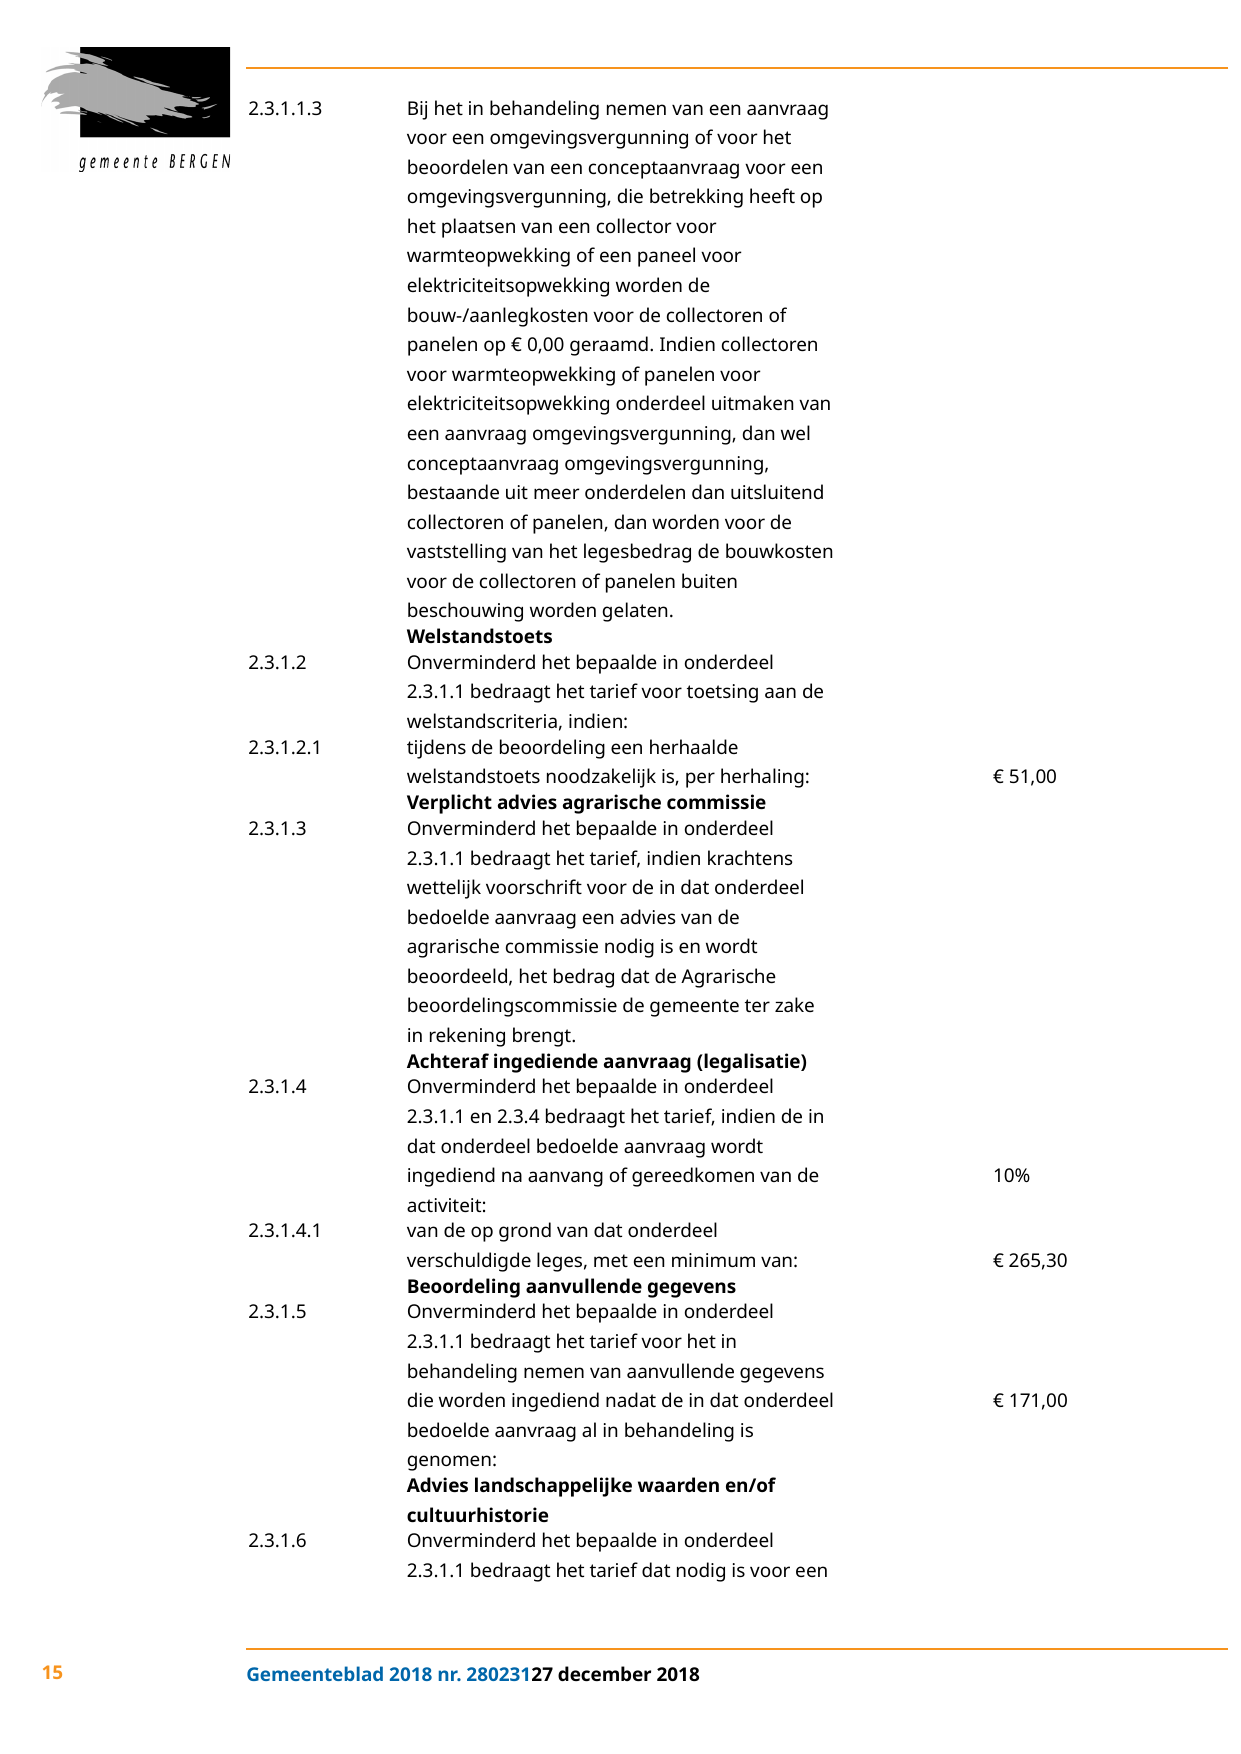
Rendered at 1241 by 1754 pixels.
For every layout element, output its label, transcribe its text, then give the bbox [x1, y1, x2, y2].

table_cell [248, 1273, 407, 1299]
table_cell [993, 1048, 1152, 1074]
table_cell Achteraf ingediende aanvraag (legalisatie) [407, 1048, 834, 1074]
table_cell 2.3.1.3 [248, 815, 407, 1048]
table_cell [834, 1273, 993, 1299]
table_cell [834, 1299, 993, 1472]
table_cell [834, 789, 993, 815]
table_cell Onverminderd het bepaalde in onderdeel 2.3.1.1 bedraagt het tarief voor het in behandeling nemen van aanvullende gegevens die worden ingediend nadat de in dat onderdeel bedoelde aanvraag al in behandeling is genomen: [407, 1299, 834, 1472]
table_cell tijdens de beoordeling een herhaalde welstandstoets noodzakelijk is, per herhaling: [407, 734, 834, 789]
table_cell [834, 1048, 993, 1074]
table_cell 2.3.1.4 [248, 1074, 407, 1218]
table_cell [834, 1473, 993, 1528]
table_cell € 171,00 [993, 1299, 1152, 1472]
table_cell [993, 1528, 1152, 1583]
table_cell [993, 1473, 1152, 1528]
table_cell [834, 624, 993, 649]
table_cell [834, 95, 993, 623]
table_cell Verplicht advies agrarische commissie [407, 789, 834, 815]
table_cell van de op grond van dat onderdeel verschuldigde leges, met een minimum van: [407, 1218, 834, 1273]
table_cell 2.3.1.6 [248, 1528, 407, 1583]
table_cell Bij het in behandeling nemen van een aanvraag voor een omgevingsvergunning of voor het beoordelen van een conceptaanvraag voor een omgevingsvergunning, die betrekking heeft op het plaatsen van een collector voor warmteopwekking of een paneel voor elektriciteitsopwekking worden de bouw-/aanlegkosten voor de collectoren of panelen op € 0,00 geraamd. Indien collectoren voor warmteopwekking of panelen voor elektriciteitsopwekking onderdeel uitmaken van een aanvraag omgevingsvergunning, dan wel conceptaanvraag omgevingsvergunning, bestaande uit meer onderdelen dan uitsluitend collectoren of panelen, dan worden voor de vaststelling van het legesbedrag de bouwkosten voor de collectoren of panelen buiten beschouwing worden gelaten. [407, 95, 834, 623]
table_cell 2.3.1.2 [248, 649, 407, 734]
table_cell Onverminderd het bepaalde in onderdeel 2.3.1.1 bedraagt het tarief voor toetsing aan de welstandscriteria, indien: [407, 649, 834, 734]
table_cell € 51,00 [993, 734, 1152, 789]
table_cell 2.3.1.5 [248, 1299, 407, 1472]
table_cell [834, 649, 993, 734]
table_cell [834, 1074, 993, 1218]
table_cell [834, 1218, 993, 1273]
table_cell [248, 624, 407, 649]
table_cell [248, 789, 407, 815]
table_cell [993, 624, 1152, 649]
table_cell Welstandstoets [407, 624, 834, 649]
table_cell € 265,30 [993, 1218, 1152, 1273]
table_cell [834, 815, 993, 1048]
table_cell [834, 734, 993, 789]
table_cell 10% [993, 1074, 1152, 1218]
table_cell Onverminderd het bepaalde in onderdeel 2.3.1.1 en 2.3.4 bedraagt het tarief, indien de in dat onderdeel bedoelde aanvraag wordt ingediend na aanvang of gereedkomen van de activiteit: [407, 1074, 834, 1218]
table_cell 2.3.1.4.1 [248, 1218, 407, 1273]
table_cell [834, 1528, 993, 1583]
picture [41, 47, 231, 172]
table_cell [993, 789, 1152, 815]
table_cell [248, 1473, 407, 1528]
table_cell Onverminderd het bepaalde in onderdeel 2.3.1.1 bedraagt het tarief, indien krachtens wettelijk voorschrift voor de in dat onderdeel bedoelde aanvraag een advies van de agrarische commissie nodig is en wordt beoordeeld, het bedrag dat de Agrarische beoordelingscommissie de gemeente ter zake in rekening brengt. [407, 815, 834, 1048]
table_cell 2.3.1.2.1 [248, 734, 407, 789]
table_cell Advies landschappelijke waarden en/of cultuurhistorie [407, 1473, 834, 1528]
table_cell [993, 1273, 1152, 1299]
table_cell [993, 95, 1152, 623]
table_cell [248, 1048, 407, 1074]
table_cell 2.3.1.1.3 [248, 95, 407, 623]
table_cell Onverminderd het bepaalde in onderdeel 2.3.1.1 bedraagt het tarief dat nodig is voor een [407, 1528, 834, 1583]
table_cell [993, 815, 1152, 1048]
table_cell [993, 649, 1152, 734]
table_cell Beoordeling aanvullende gegevens [407, 1273, 834, 1299]
